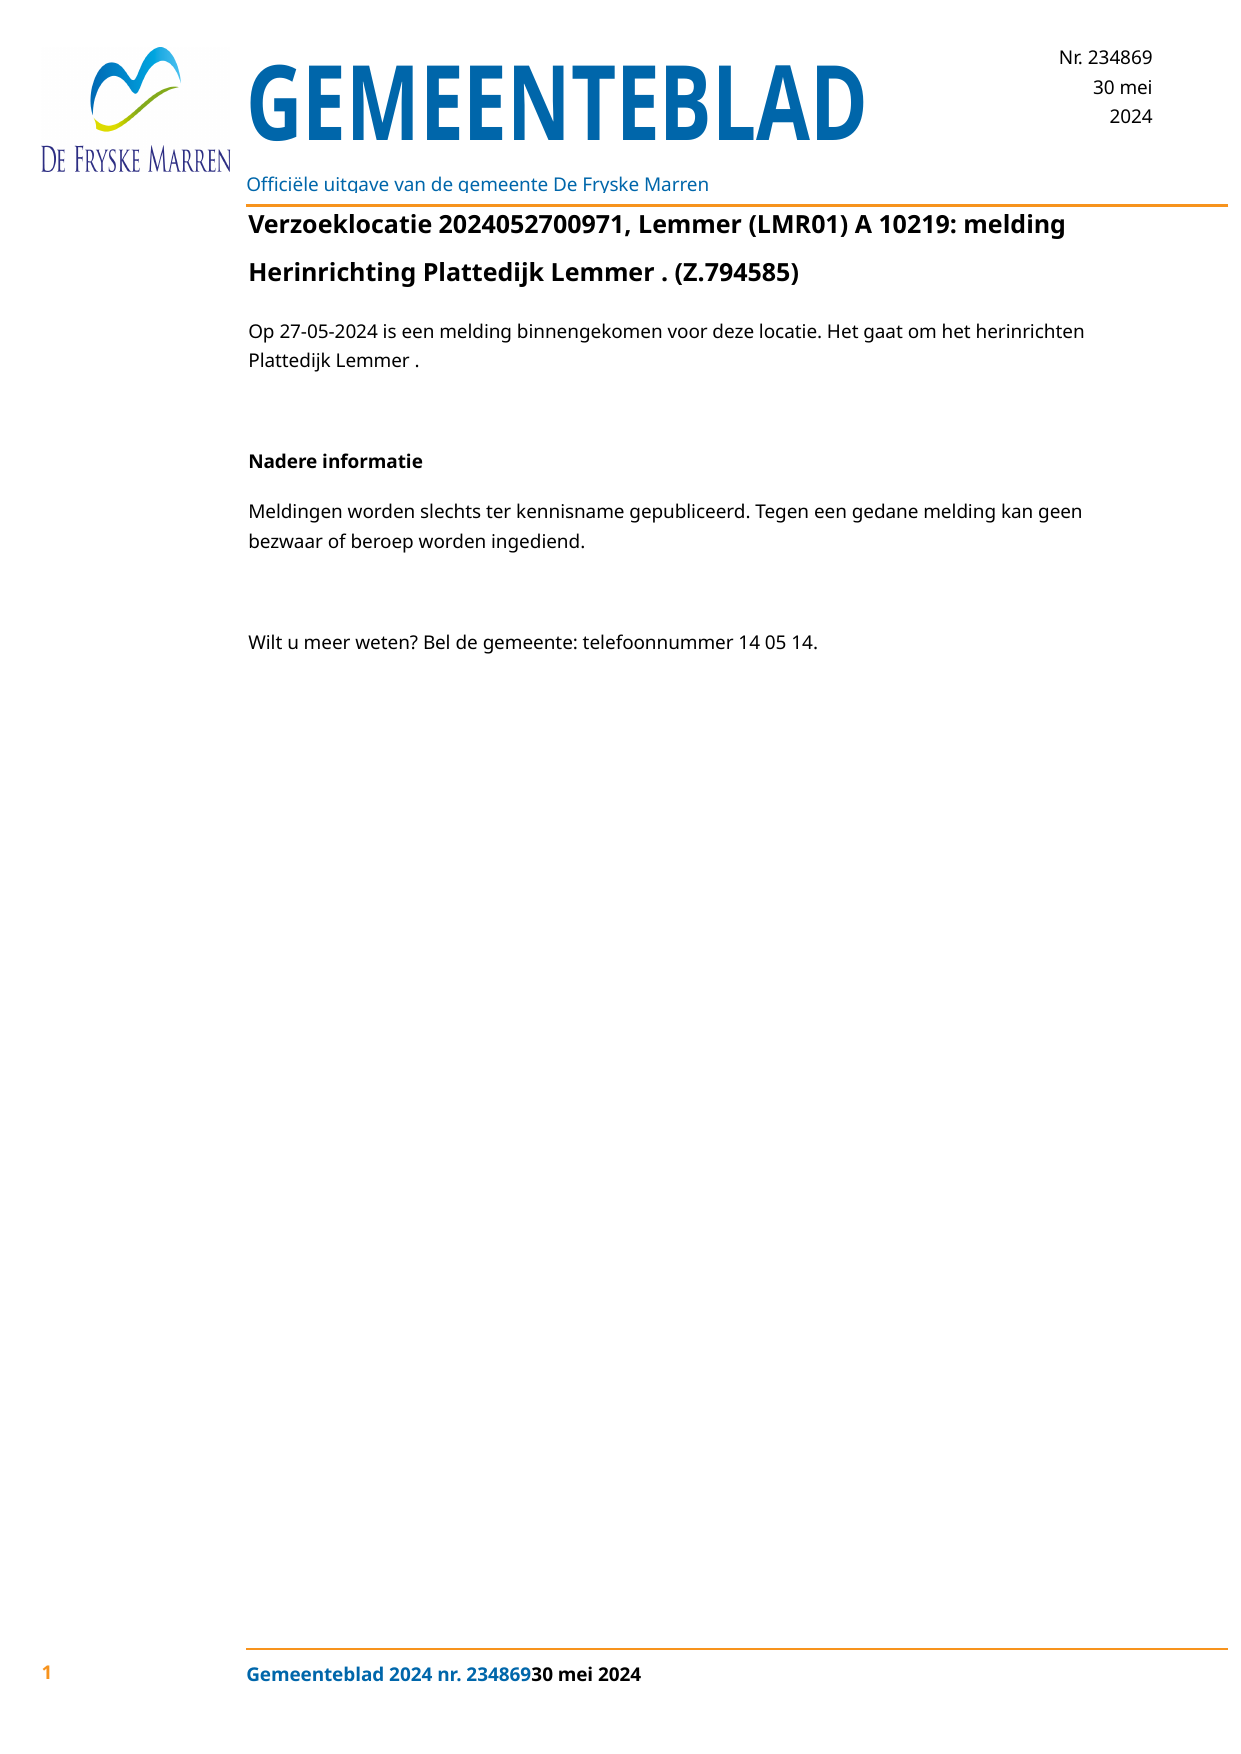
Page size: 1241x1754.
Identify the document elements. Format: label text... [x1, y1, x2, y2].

text Verzoeklocatie 2024052700971, Lemmer (LMR01) A 10219: melding Herinrichting Plattedijk Lemmer . (Z.794585) [248, 207, 1152, 288]
text Meldingen worden slechts ter kennisname gepubliceerd. Tegen een gedane melding kan geen bezwaar of beroep worden ingediend. [248, 499, 1152, 554]
text Nadere informatie [248, 448, 1152, 474]
text Wilt u meer weten? Bel de gemeente: telefoonnummer 14 05 14. [248, 629, 1152, 655]
text Op 27-05-2024 is een melding binnengekomen voor deze locatie. Het gaat om het herinrichten Plattedijk Lemmer . [248, 318, 1152, 373]
picture [41, 47, 231, 172]
